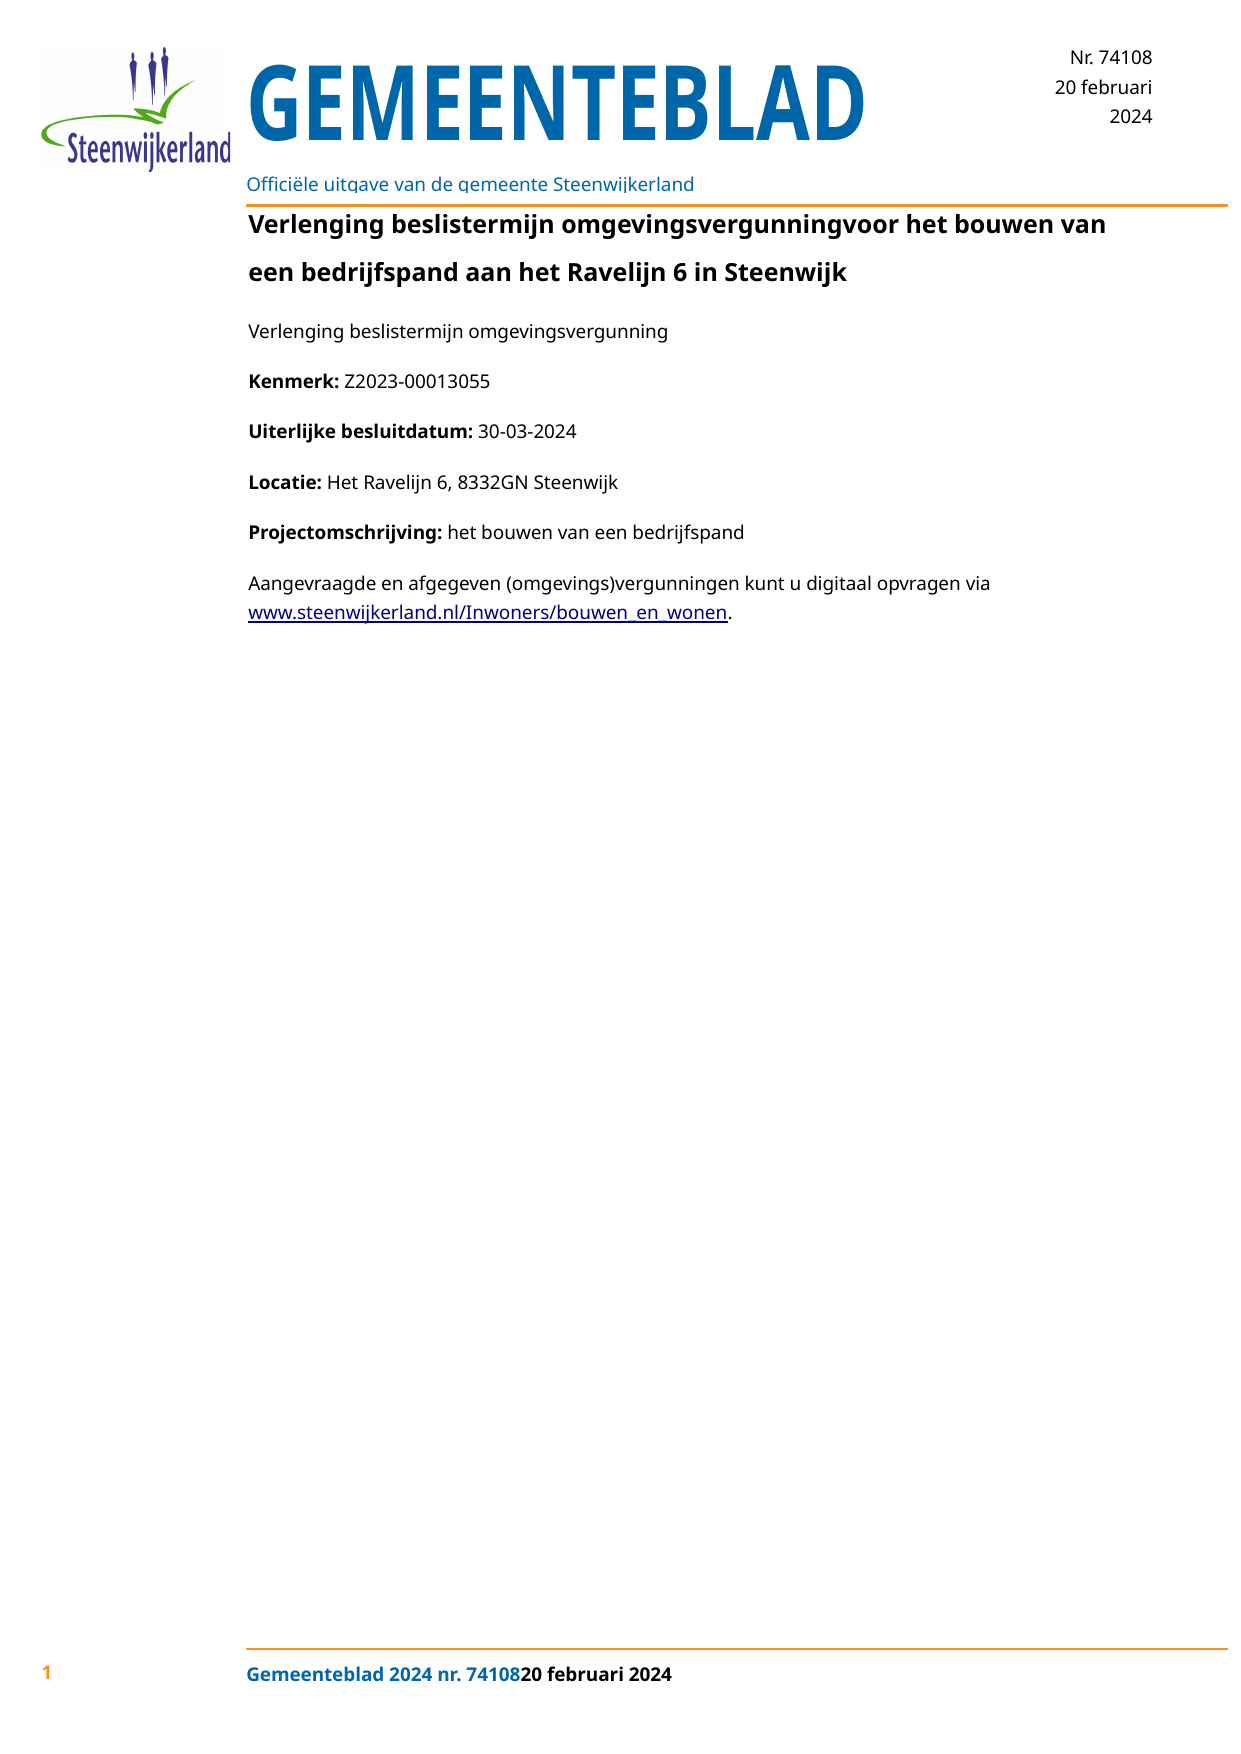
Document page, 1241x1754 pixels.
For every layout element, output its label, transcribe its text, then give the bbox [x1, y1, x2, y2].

text Kenmerk: Z2023-00013055 [248, 368, 1152, 394]
text Verlenging beslistermijn omgevingsvergunningvoor het bouwen van een bedrijfspand aan het Ravelijn 6 in Steenwijk [248, 207, 1152, 288]
text Uiterlijke besluitdatum: 30-03-2024 [248, 419, 1152, 444]
picture [41, 47, 231, 172]
text Projectomschrijving: het bouwen van een bedrijfspand [248, 519, 1152, 545]
text Verlenging beslistermijn omgevingsvergunning [248, 318, 1152, 344]
text Aangevraagde en afgegeven (omgevings)vergunningen kunt u digitaal opvragen via www.steenwijkerland.nl/Inwoners/bouwen_en_wonen. [248, 570, 1152, 625]
text Locatie: Het Ravelijn 6, 8332GN Steenwijk [248, 469, 1152, 495]
